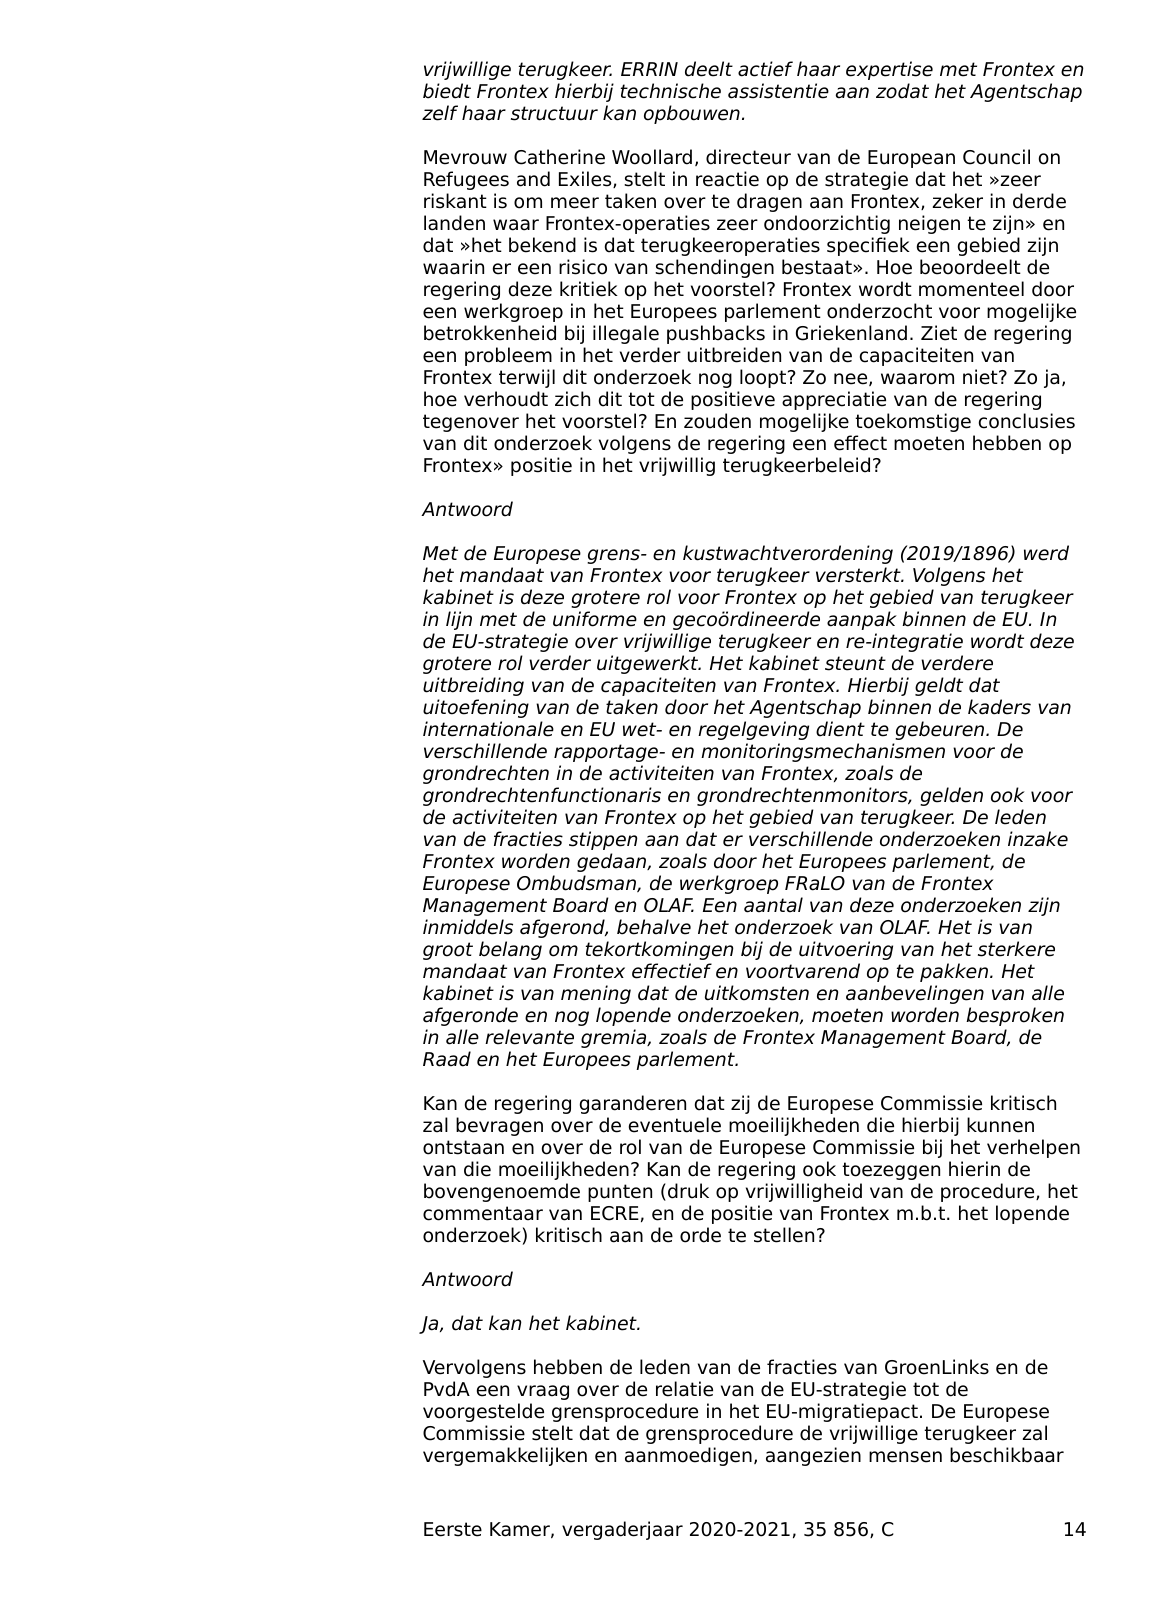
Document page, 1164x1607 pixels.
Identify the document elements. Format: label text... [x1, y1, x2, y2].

text Met de Europese grens- en kustwachtverordening (2019/1896) werd het mandaat van Frontex voor terugkeer versterkt. Volgens het kabinet is deze grotere rol voor Frontex op het gebied van terugkeer in lijn met de uniforme en gecoördineerde aanpak binnen de EU. In de EU-strategie over vrijwillige terugkeer en re-integratie wordt deze grotere rol verder uitgewerkt. Het kabinet steunt de verdere uitbreiding van de capaciteiten van Frontex. Hierbij geldt dat uitoefening van de taken door het Agentschap binnen de kaders van internationale en EU wet- en regelgeving dient te gebeuren. De verschillende rapportage- en monitoringsmechanismen voor de grondrechten in de activiteiten van Frontex, zoals de grondrechtenfunctionaris en grondrechtenmonitors, gelden ook voor de activiteiten van Frontex op het gebied van terugkeer. De leden van de fracties stippen aan dat er verschillende onderzoeken inzake Frontex worden gedaan, zoals door het Europees parlement, de Europese Ombudsman, de werkgroep FRaLO van de Frontex Management Board en OLAF. Een aantal van deze onderzoeken zijn inmiddels afgerond, behalve het onderzoek van OLAF. Het is van groot belang om tekortkomingen bij de uitvoering van het sterkere mandaat van Frontex effectief en voortvarend op te pakken. Het kabinet is van mening dat de uitkomsten en aanbevelingen van alle afgeronde en nog lopende onderzoeken, moeten worden besproken in alle relevante gremia, zoals de Frontex Management Board, de Raad en het Europees parlement. [422, 543, 1087, 1071]
text Kan de regering garanderen dat zij de Europese Commissie kritisch zal bevragen over de eventuele moeilijkheden die hierbij kunnen ontstaan en over de rol van de Europese Commissie bij het verhelpen van die moeilijkheden? Kan de regering ook toezeggen hierin de bovengenoemde punten (druk op vrijwilligheid van de procedure, het commentaar van ECRE, en de positie van Frontex m.b.t. het lopende onderzoek) kritisch aan de orde te stellen? [422, 1093, 1087, 1247]
subtitle Antwoord [422, 1269, 1087, 1291]
text Vervolgens hebben de leden van de fracties van GroenLinks en de PvdA een vraag over de relatie van de EU-strategie tot de voorgestelde grensprocedure in het EU-migratiepact. De Europese Commissie stelt dat de grensprocedure de vrijwillige terugkeer zal vergemakkelijken en aanmoedigen, aangezien mensen beschikbaar [422, 1357, 1087, 1467]
subtitle Antwoord [422, 499, 1087, 521]
text Ja, dat kan het kabinet. [422, 1313, 1087, 1335]
text Mevrouw Catherine Woollard, directeur van de European Council on Refugees and Exiles, stelt in reactie op de strategie dat het »zeer riskant is om meer taken over te dragen aan Frontex, zeker in derde landen waar Frontex-operaties zeer ondoorzichtig neigen te zijn» en dat »het bekend is dat terugkeeroperaties specifiek een gebied zijn waarin er een risico van schendingen bestaat». Hoe beoordeelt de regering deze kritiek op het voorstel? Frontex wordt momenteel door een werkgroep in het Europees parlement onderzocht voor mogelijke betrokkenheid bij illegale pushbacks in Griekenland. Ziet de regering een probleem in het verder uitbreiden van de capaciteiten van Frontex terwijl dit onderzoek nog loopt? Zo nee, waarom niet? Zo ja, hoe verhoudt zich dit tot de positieve appreciatie van de regering tegenover het voorstel? En zouden mogelijke toekomstige conclusies van dit onderzoek volgens de regering een effect moeten hebben op Frontex» positie in het vrijwillig terugkeerbeleid? [422, 147, 1087, 477]
text vrijwillige terugkeer. ERRIN deelt actief haar expertise met Frontex en biedt Frontex hierbij technische assistentie aan zodat het Agentschap zelf haar structuur kan opbouwen. [422, 59, 1087, 125]
